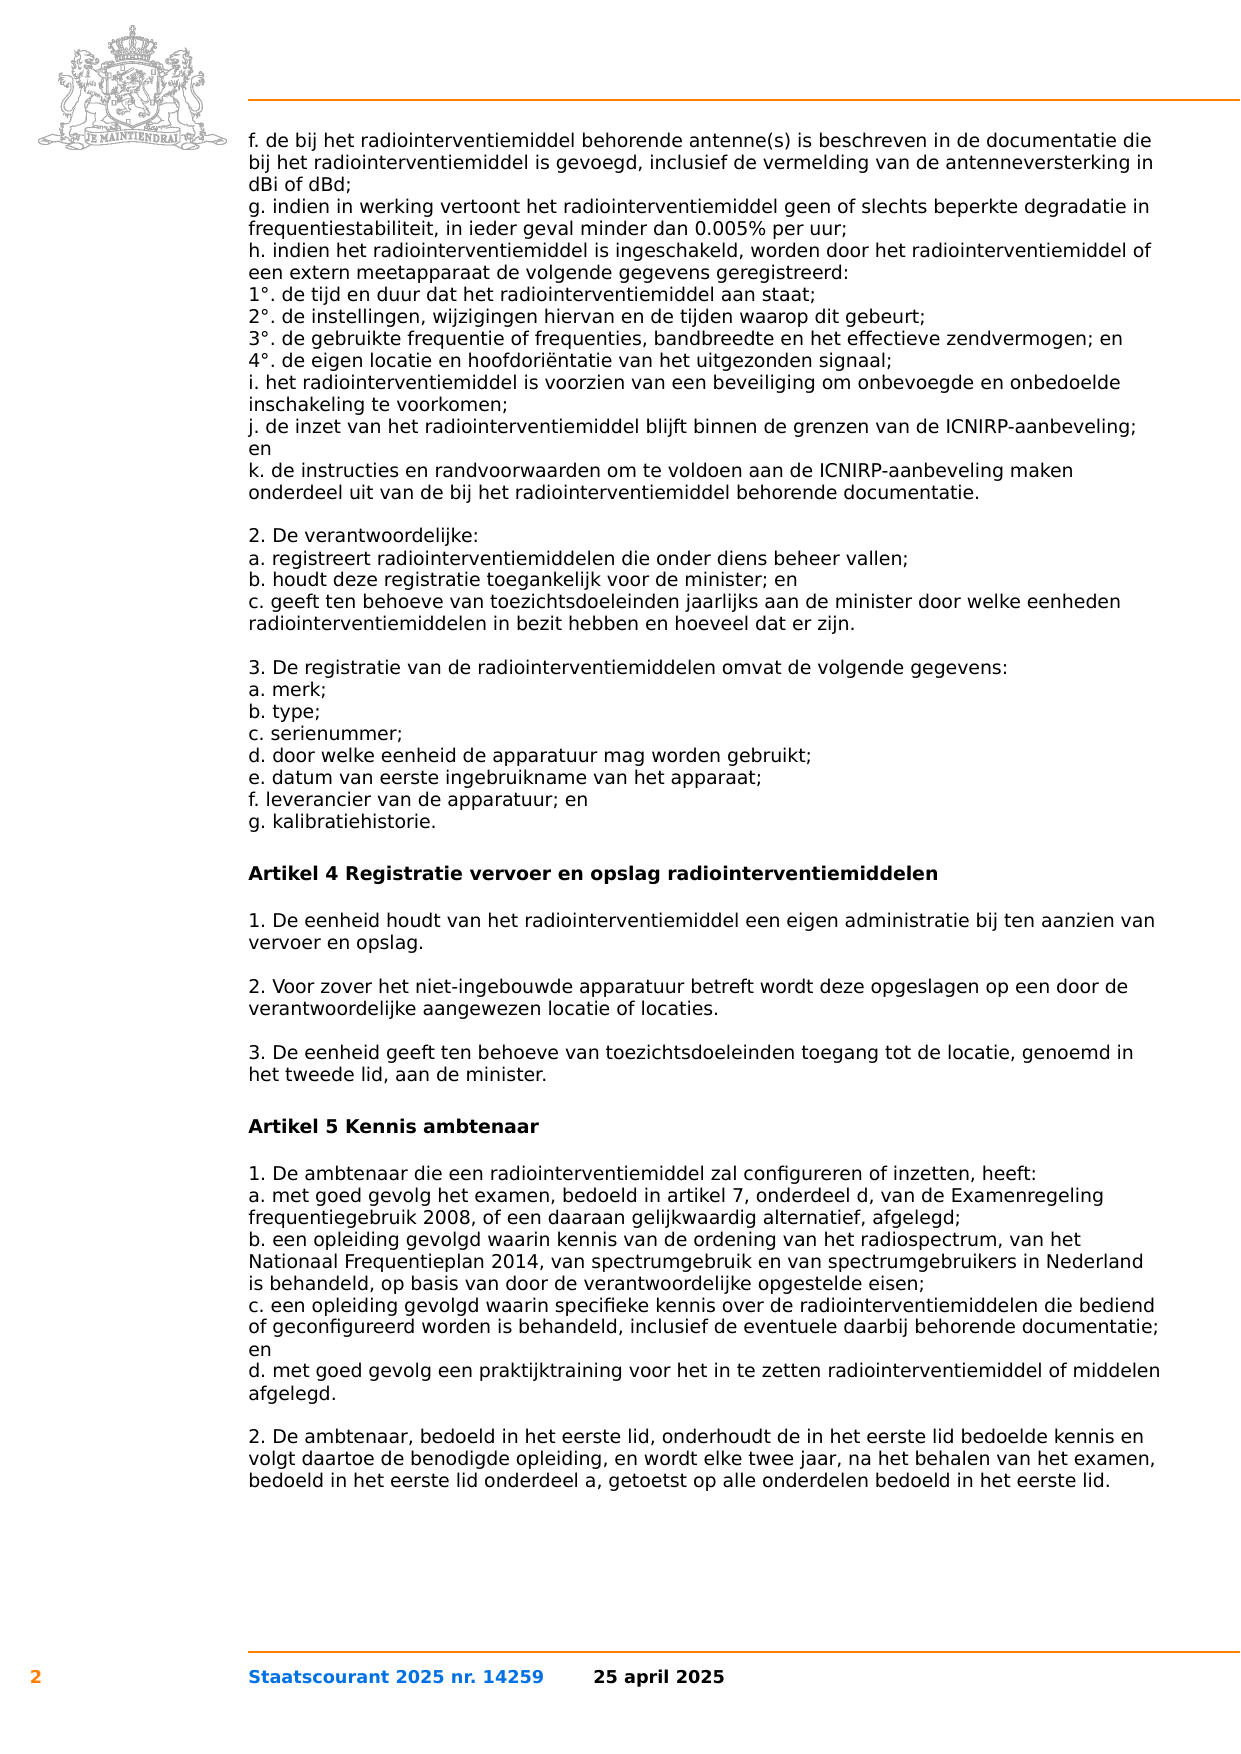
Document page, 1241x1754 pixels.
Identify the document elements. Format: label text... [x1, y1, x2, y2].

text 2°. de instellingen, wijzigingen hiervan en de tijden waarop dit gebeurt; [248, 306, 1163, 328]
text f. de bij het radiointerventiemiddel behorende antenne(s) is beschreven in de documentatie die bij het radiointerventiemiddel is gevoegd, inclusief de vermelding van de antenneversterking in dBi of dBd; [248, 130, 1163, 196]
text f. leverancier van de apparatuur; en [248, 789, 1163, 811]
text 2. De ambtenaar, bedoeld in het eerste lid, onderhoudt de in het eerste lid bedoelde kennis en volgt daartoe de benodigde opleiding, en wordt elke twee jaar, na het behalen van het examen, bedoeld in het eerste lid onderdeel a, getoetst op alle onderdelen bedoeld in het eerste lid. [248, 1426, 1163, 1492]
text 3. De eenheid geeft ten behoeve van toezichtsdoeleinden toegang tot de locatie, genoemd in het tweede lid, aan de minister. [248, 1042, 1163, 1086]
text b. houdt deze registratie toegankelijk voor de minister; en [248, 569, 1163, 591]
text 1. De eenheid houdt van het radiointerventiemiddel een eigen administratie bij ten aanzien van vervoer en opslag. [248, 910, 1163, 954]
text d. met goed gevolg een praktijktraining voor het in te zetten radiointerventiemiddel of middelen afgelegd. [248, 1360, 1163, 1404]
text b. een opleiding gevolgd waarin kennis van de ordening van het radiospectrum, van het Nationaal Frequentieplan 2014, van spectrumgebruik en van spectrumgebruikers in Nederland is behandeld, op basis van door de verantwoordelijke opgestelde eisen; [248, 1228, 1163, 1294]
text e. datum van eerste ingebruikname van het apparaat; [248, 767, 1163, 789]
text g. kalibratiehistorie. [248, 811, 1163, 833]
text c. een opleiding gevolgd waarin specifieke kennis over de radiointerventiemiddelen die bediend of geconfigureerd worden is behandeld, inclusief de eventuele daarbij behorende documentatie; en [248, 1294, 1163, 1360]
text c. serienummer; [248, 723, 1163, 745]
picture [38, 25, 227, 150]
text 4°. de eigen locatie en hoofdoriëntatie van het uitgezonden signaal; [248, 350, 1163, 372]
text a. merk; [248, 679, 1163, 701]
text a. registreert radiointerventiemiddelen die onder diens beheer vallen; [248, 547, 1163, 569]
text g. indien in werking vertoont het radiointerventiemiddel geen of slechts beperkte degradatie in frequentiestabiliteit, in ieder geval minder dan 0.005% per uur; [248, 196, 1163, 240]
text a. met goed gevolg het examen, bedoeld in artikel 7, onderdeel d, van de Examenregeling frequentiegebruik 2008, of een daaraan gelijkwaardig alternatief, afgelegd; [248, 1184, 1163, 1228]
text h. indien het radiointerventiemiddel is ingeschakeld, worden door het radiointerventiemiddel of een extern meetapparaat de volgende gegevens geregistreerd: [248, 240, 1163, 284]
text 1. De ambtenaar die een radiointerventiemiddel zal configureren of inzetten, heeft: [248, 1163, 1163, 1184]
text 2. De verantwoordelijke: [248, 525, 1163, 547]
text 3. De registratie van de radiointerventiemiddelen omvat de volgende gegevens: [248, 657, 1163, 679]
subtitle Artikel 5 Kennis ambtenaar [248, 1116, 1163, 1138]
text 2. Voor zover het niet-ingebouwde apparatuur betreft wordt deze opgeslagen op een door de verantwoordelijke aangewezen locatie of locaties. [248, 976, 1163, 1020]
text j. de inzet van het radiointerventiemiddel blijft binnen de grenzen van de ICNIRP-aanbeveling; en [248, 416, 1163, 459]
text d. door welke eenheid de apparatuur mag worden gebruikt; [248, 745, 1163, 767]
text 3°. de gebruikte frequentie of frequenties, bandbreedte en het effectieve zendvermogen; en [248, 328, 1163, 350]
text k. de instructies en randvoorwaarden om te voldoen aan de ICNIRP-aanbeveling maken onderdeel uit van de bij het radiointerventiemiddel behorende documentatie. [248, 459, 1163, 503]
text i. het radiointerventiemiddel is voorzien van een beveiliging om onbevoegde en onbedoelde inschakeling te voorkomen; [248, 372, 1163, 416]
text b. type; [248, 701, 1163, 723]
text 1°. de tijd en duur dat het radiointerventiemiddel aan staat; [248, 284, 1163, 306]
subtitle Artikel 4 Registratie vervoer en opslag radiointerventiemiddelen [248, 863, 1163, 885]
text c. geeft ten behoeve van toezichtsdoeleinden jaarlijks aan de minister door welke eenheden radiointerventiemiddelen in bezit hebben en hoeveel dat er zijn. [248, 591, 1163, 635]
